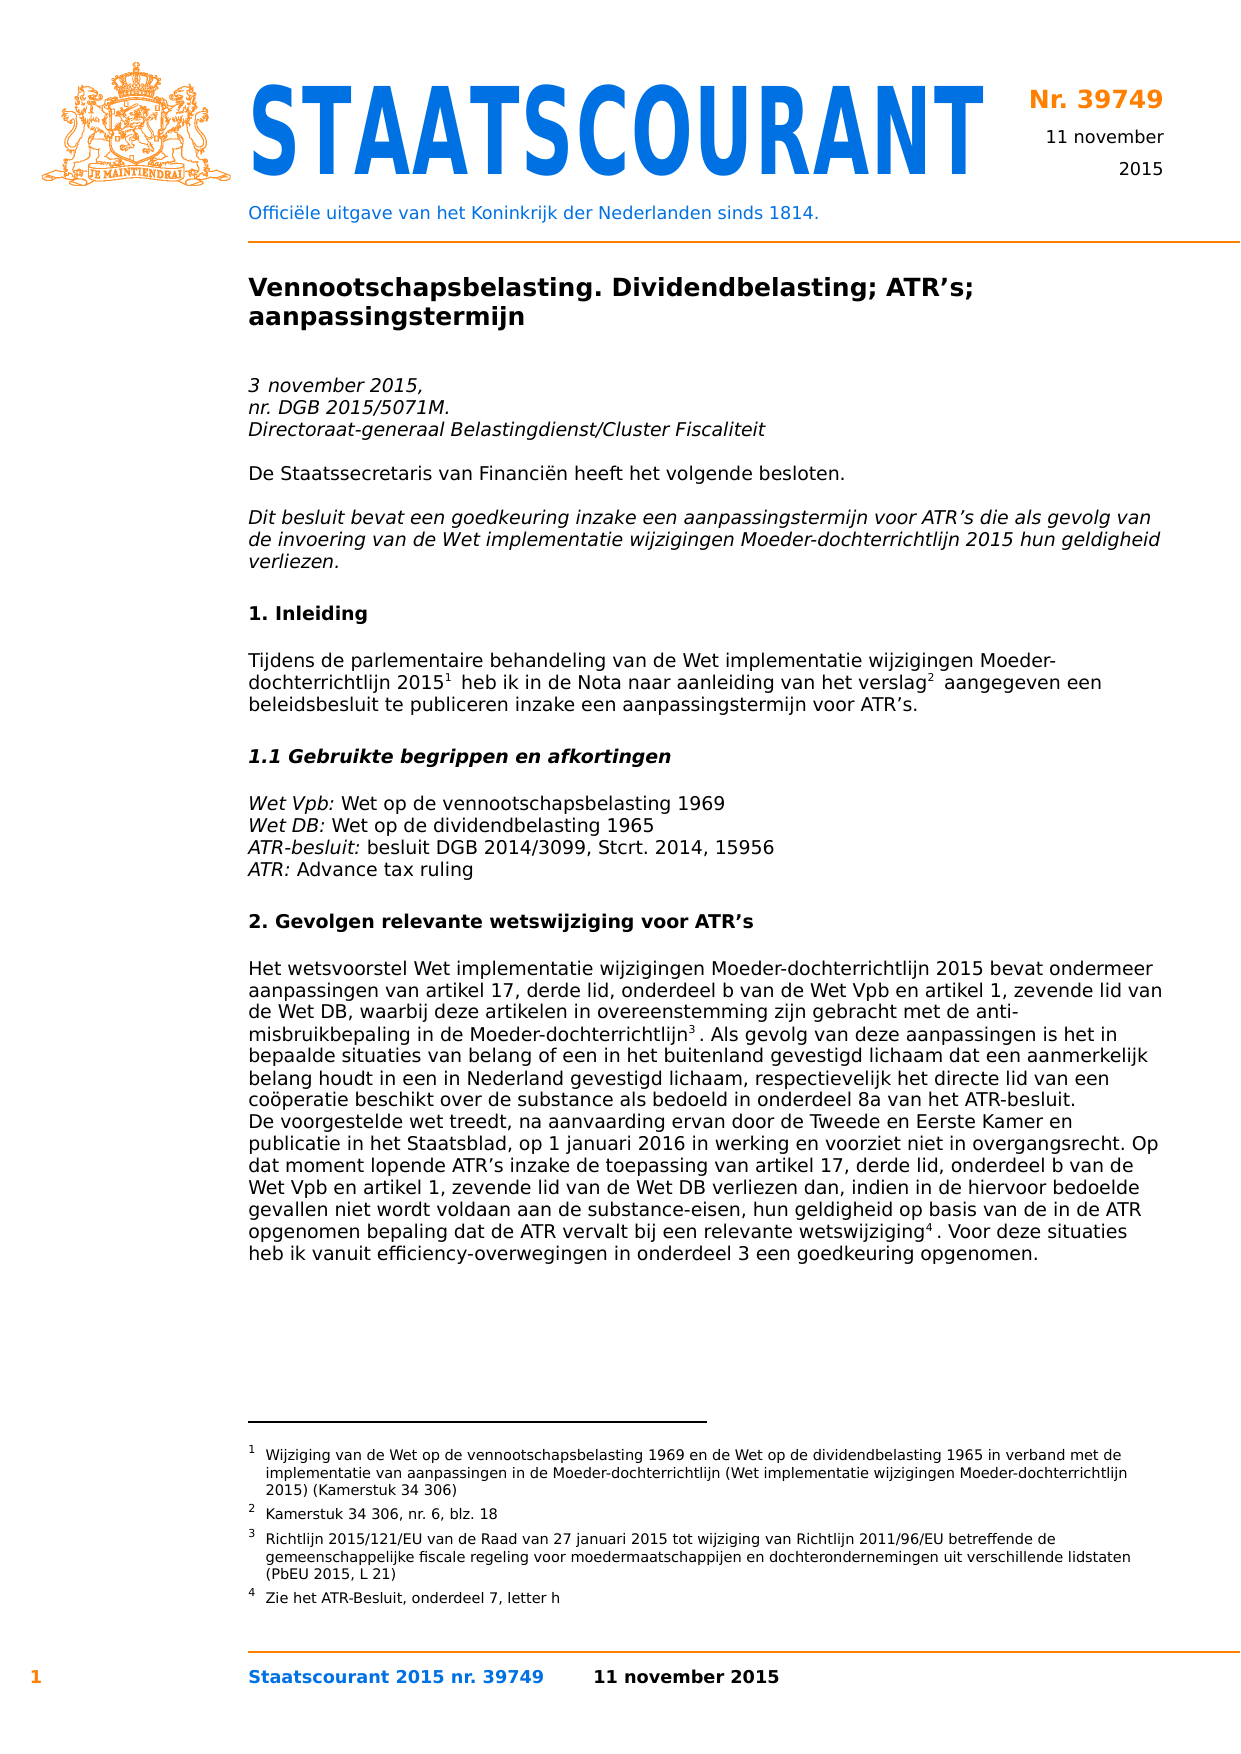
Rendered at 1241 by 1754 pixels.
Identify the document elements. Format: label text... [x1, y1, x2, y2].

table_cell 11 november [998, 121, 1240, 153]
text Directoraat-generaal Belastingdienst/Cluster Fiscaliteit [248, 419, 1163, 441]
table_header STAATSCOURANT [248, 62, 998, 203]
subtitle Vennootschapsbelasting. Dividendbelasting; ATR’s; aanpassingstermijn [248, 273, 1163, 331]
text Richtlijn 2015/121/EU van de Raad van 27 januari 2015 tot wijziging van Richtlijn 2011/96/EU betreffende de gemeenschappelijke fiscale regeling voor moedermaatschappijen en dochterondernemingen uit verschillende lidstaten (PbEU 2015, L 21) [248, 1527, 1163, 1583]
table_cell Officiële uitgave van het Koninkrijk der Nederlanden sinds 1814. [248, 203, 1240, 241]
text Kamerstuk 34 306, nr. 6, blz. 18 [248, 1502, 1163, 1524]
table_header Nr. 39749 [998, 62, 1240, 121]
text Tijdens de parlementaire behandeling van de Wet implementatie wijzigingen Moeder-dochterrichtlijn 2015 heb ik in de Nota naar aanleiding van het verslag aangegeven een beleidsbesluit te publiceren inzake een aanpassingstermijn voor ATR’s. [248, 650, 1163, 716]
table_cell 2015 [998, 153, 1240, 203]
text Zie het ATR-Besluit, onderdeel 7, letter h [248, 1586, 1163, 1608]
text Wet DB: Wet op de dividendbelasting 1965 [248, 814, 1163, 837]
text De Staatssecretaris van Financiën heeft het volgende besloten. [248, 463, 1163, 485]
text Wet Vpb: Wet op de vennootschapsbelasting 1969 [248, 793, 1163, 814]
text Wijziging van de Wet op de vennootschapsbelasting 1969 en de Wet op de dividendbelasting 1965 in verband met de implementatie van aanpassingen in de Moeder-dochterrichtlijn (Wet implementatie wijzigingen Moeder-dochterrichtlijn 2015) (Kamerstuk 34 306) [248, 1443, 1163, 1499]
subtitle 1. Inleiding [248, 603, 1163, 625]
subtitle 1.1 Gebruikte begrippen en afkortingen [248, 746, 1163, 768]
text Het wetsvoorstel Wet implementatie wijzigingen Moeder-dochterrichtlijn 2015 bevat ondermeer aanpassingen van artikel 17, derde lid, onderdeel b van de Wet Vpb en artikel 1, zevende lid van de Wet DB, waarbij deze artikelen in overeenstemming zijn gebracht met de anti-misbruikbepaling in de Moeder-dochterrichtlijn. Als gevolg van deze aanpassingen is het in bepaalde situaties van belang of een in het buitenland gevestigd lichaam dat een aanmerkelijk belang houdt in een in Nederland gevestigd lichaam, respectievelijk het directe lid van een coöperatie beschikt over de substance als bedoeld in onderdeel 8a van het ATR-besluit. [248, 957, 1163, 1111]
text ATR: Advance tax ruling [248, 858, 1163, 881]
table_header [25, 62, 248, 241]
text De voorgestelde wet treedt, na aanvaarding ervan door de Tweede en Eerste Kamer en publicatie in het Staatsblad, op 1 januari 2016 in werking en voorziet niet in overgangsrecht. Op dat moment lopende ATR’s inzake de toepassing van artikel 17, derde lid, onderdeel b van de Wet Vpb en artikel 1, zevende lid van de Wet DB verliezen dan, indien in de hiervoor bedoelde gevallen niet wordt voldaan aan de substance-eisen, hun geldigheid op basis van de in de ATR opgenomen bepaling dat de ATR vervalt bij een relevante wetswijziging. Voor deze situaties heb ik vanuit efficiency-overwegingen in onderdeel 3 een goedkeuring opgenomen. [248, 1111, 1163, 1265]
text ATR-besluit: besluit DGB 2014/3099, Stcrt. 2014, 15956 [248, 837, 1163, 858]
text 3 november 2015, [248, 375, 1163, 397]
text Dit besluit bevat een goedkeuring inzake een aanpassingstermijn voor ATR’s die als gevolg van de invoering van de Wet implementatie wijzigingen Moeder-dochterrichtlijn 2015 hun geldigheid verliezen. [248, 507, 1163, 573]
picture [41, 62, 231, 186]
text nr. DGB 2015/5071M. [248, 397, 1163, 419]
subtitle 2. Gevolgen relevante wetswijziging voor ATR’s [248, 911, 1163, 932]
